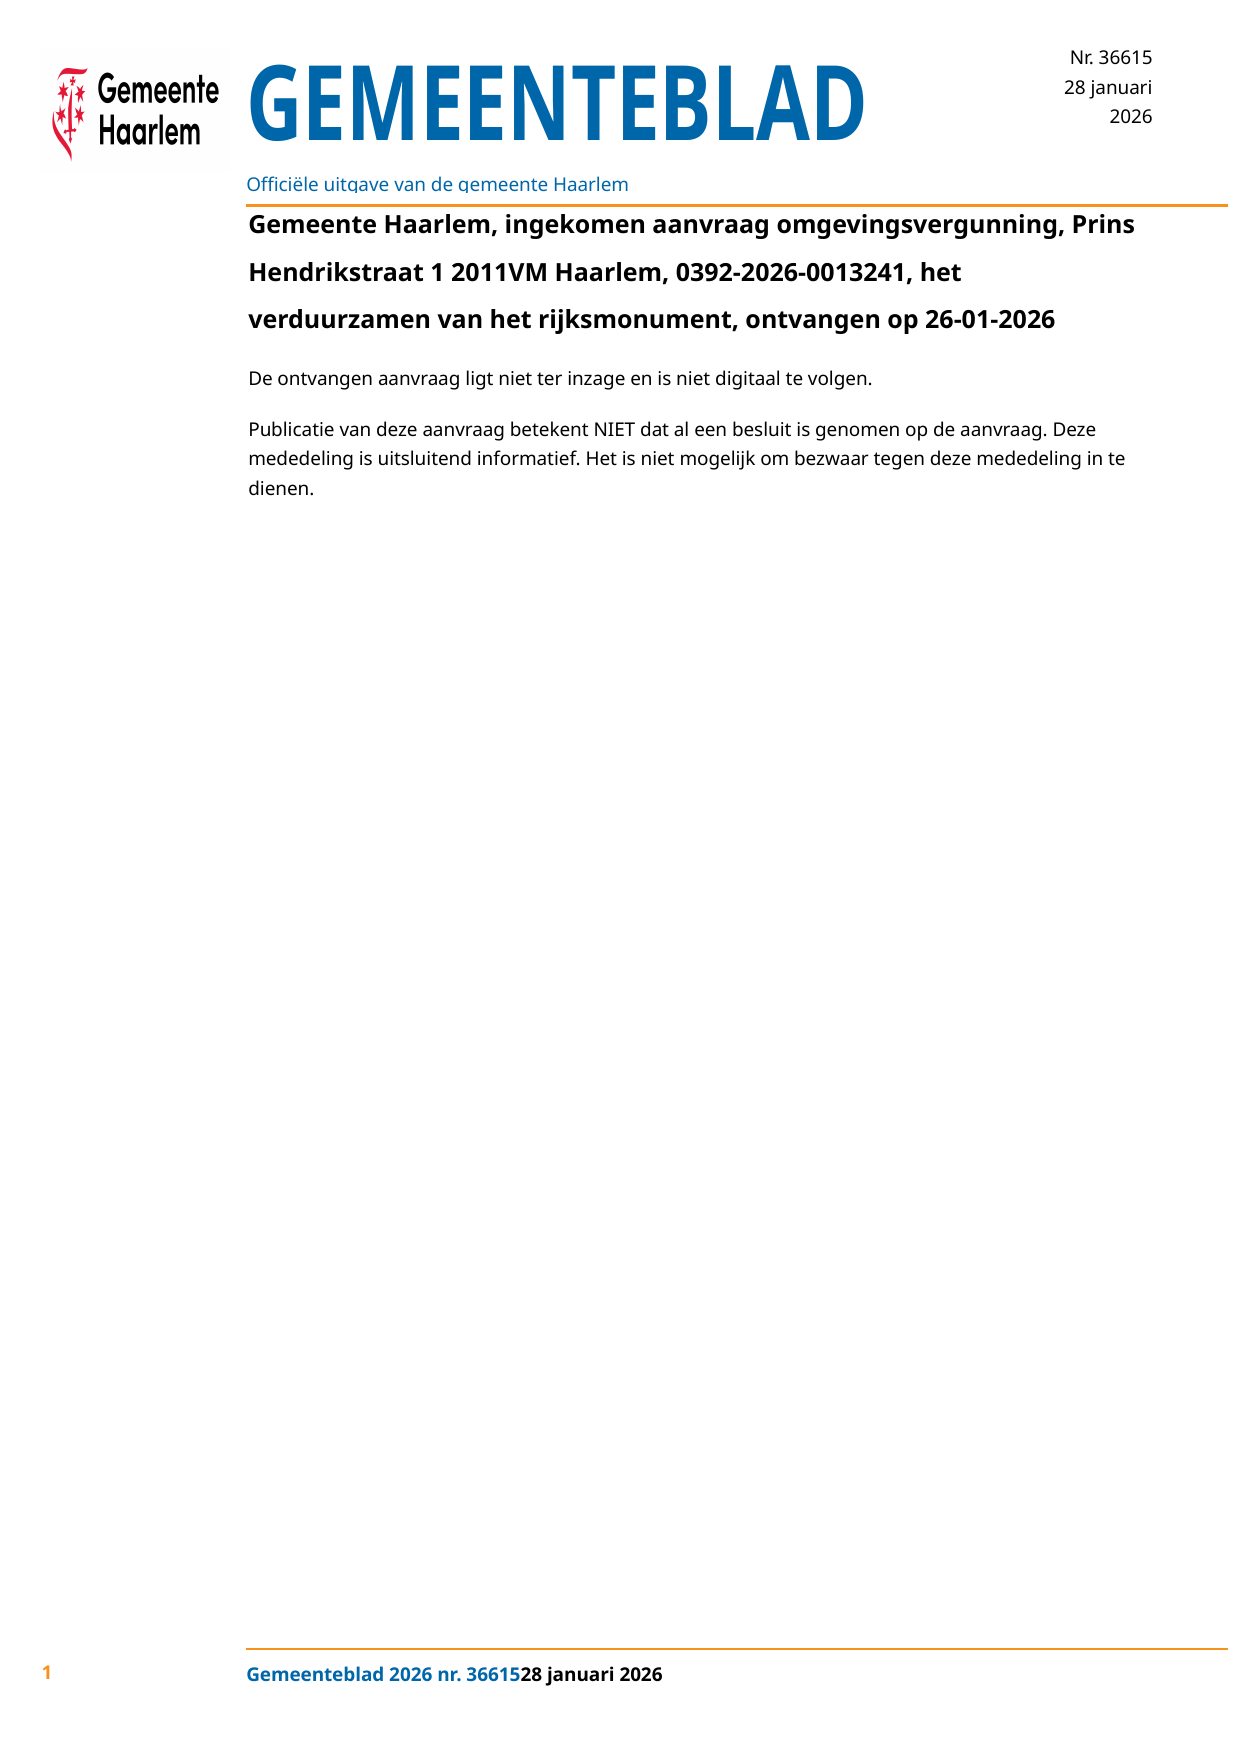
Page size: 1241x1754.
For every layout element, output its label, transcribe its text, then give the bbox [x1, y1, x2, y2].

text Publicatie van deze aanvraag betekent NIET dat al een besluit is genomen op de aanvraag. Deze mededeling is uitsluitend informatief. Het is niet mogelijk om bezwaar tegen deze mededeling in te dienen. [248, 416, 1152, 501]
text De ontvangen aanvraag ligt niet ter inzage en is niet digitaal te volgen. [248, 366, 1152, 391]
picture [41, 47, 231, 172]
text Gemeente Haarlem, ingekomen aanvraag omgevingsvergunning, Prins Hendrikstraat 1 2011VM Haarlem, 0392-2026-0013241, het verduurzamen van het rijksmonument, ontvangen op 26-01-2026 [248, 207, 1152, 336]
